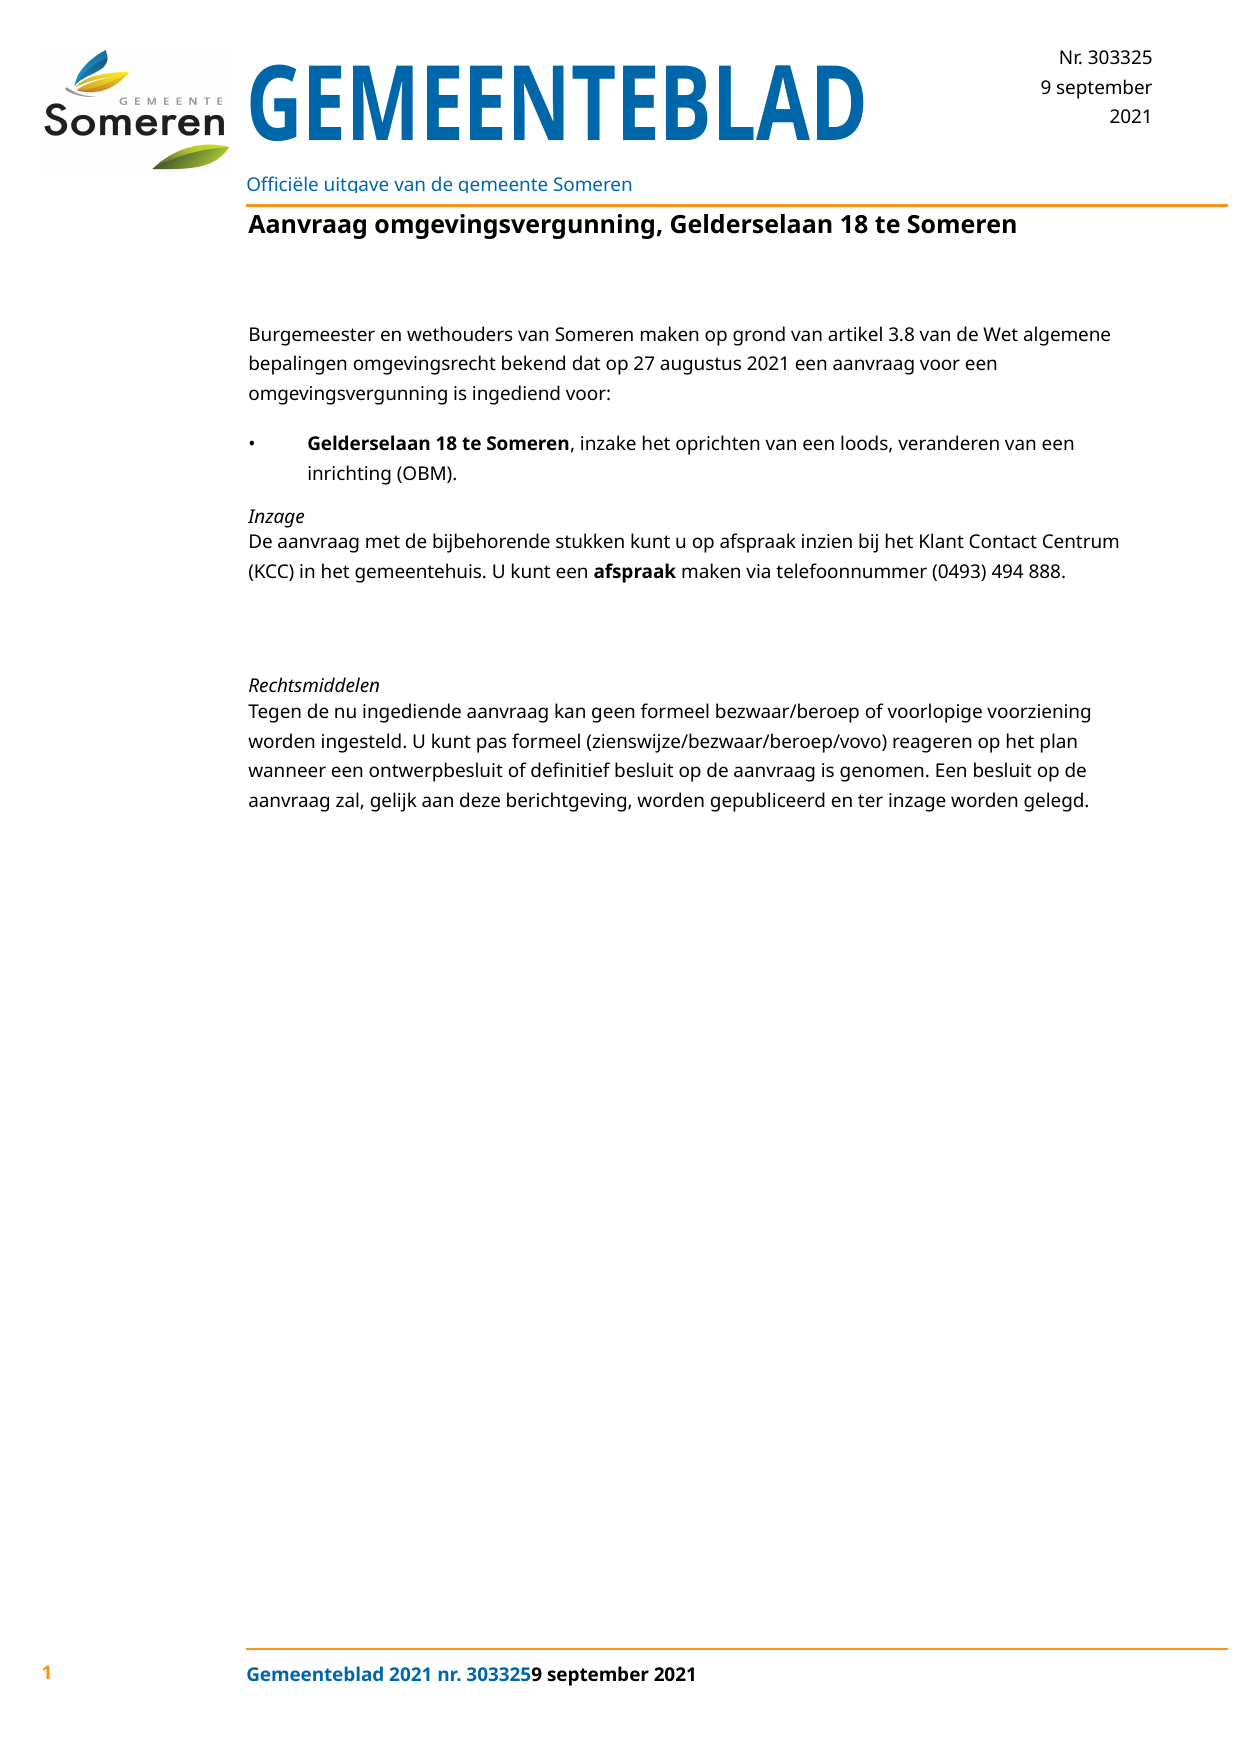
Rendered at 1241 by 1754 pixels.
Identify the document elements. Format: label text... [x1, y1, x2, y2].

text Inzage [248, 503, 1152, 529]
list Gelderselaan 18 te Someren, inzake het oprichten van een loods, veranderen van een inrichting (OBM). [248, 430, 1152, 486]
text Tegen de nu ingediende aanvraag kan geen formeel bezwaar/beroep of voorlopige voorziening worden ingesteld. U kunt pas formeel (zienswijze/bezwaar/beroep/vovo) reageren op het plan wanneer een ontwerpbesluit of definitief besluit op de aanvraag is genomen. Een besluit op de aanvraag zal, gelijk aan deze berichtgeving, worden gepubliceerd en ter inzage worden gelegd. [248, 698, 1152, 813]
text Rechtsmiddelen [248, 673, 1152, 698]
text De aanvraag met de bijbehorende stukken kunt u op afspraak inzien bij het Klant Contact Centrum (KCC) in het gemeentehuis. U kunt een afspraak maken via telefoonnummer (0493) 494 888. [248, 529, 1152, 584]
picture [41, 47, 231, 172]
text Aanvraag omgevingsvergunning, Gelderselaan 18 te Someren [248, 207, 1152, 241]
text Burgemeester en wethouders van Someren maken op grond van artikel 3.8 van de Wet algemene bepalingen omgevingsrecht bekend dat op 27 augustus 2021 een aanvraag voor een omgevingsvergunning is ingediend voor: [248, 321, 1152, 406]
